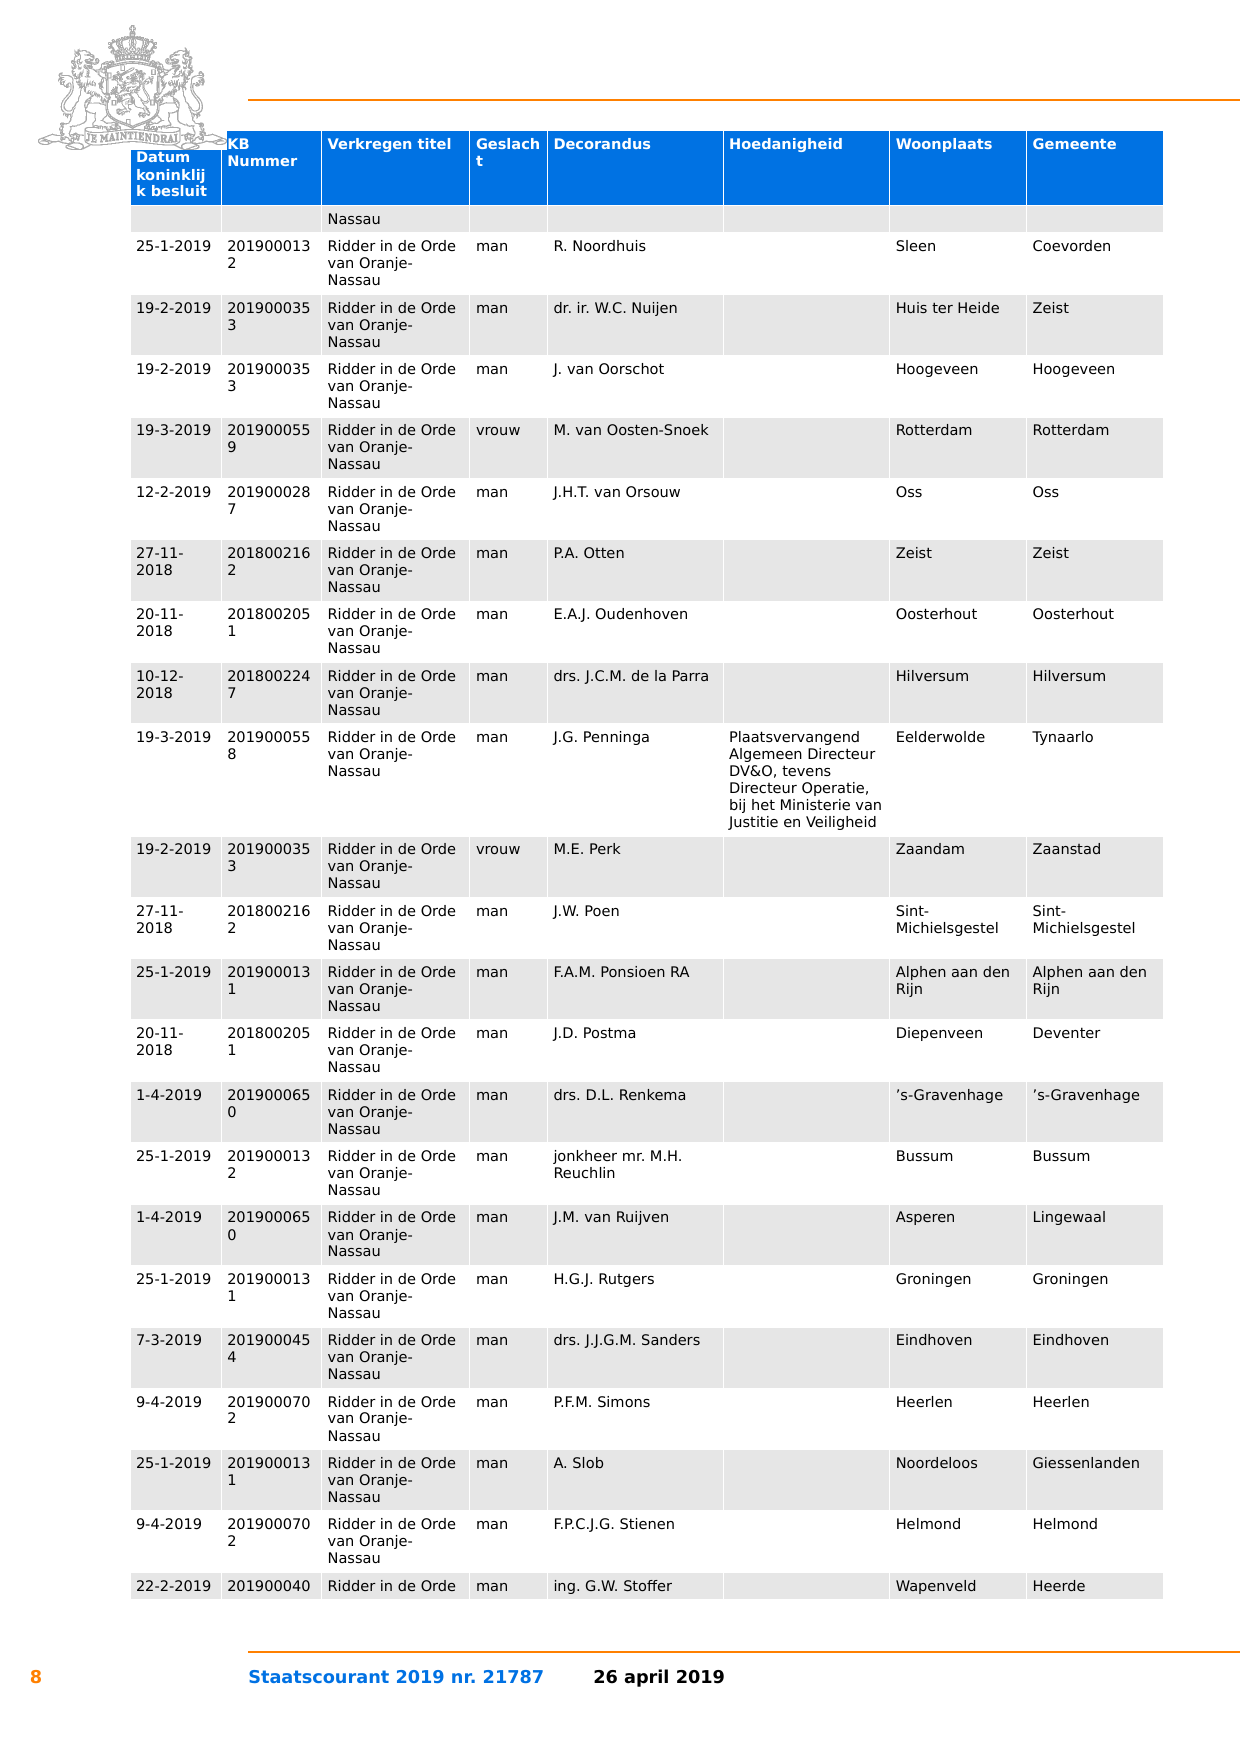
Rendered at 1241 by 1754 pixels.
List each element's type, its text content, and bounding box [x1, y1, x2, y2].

table_cell [131, 206, 221, 232]
table_cell ing. G.W. Stoffer [548, 1573, 723, 1599]
table_header Datum koninklijk besluit [131, 150, 221, 205]
table_cell Deventer [1027, 1021, 1163, 1081]
table_cell J.D. Postma [548, 1021, 723, 1081]
table_cell drs. D.L. Renkema [548, 1082, 723, 1142]
table_header Woonplaats [890, 131, 1026, 205]
table_cell ’s-Gravenhage [1027, 1082, 1163, 1142]
table_cell 2019000650 [222, 1082, 321, 1142]
table_cell M. van Oosten-Snoek [548, 418, 723, 478]
table_cell 25-1-2019 [131, 1266, 221, 1326]
table_cell 20-11-2018 [131, 602, 221, 662]
table_cell Noordeloos [890, 1450, 1026, 1510]
table_cell Heerlen [1027, 1389, 1163, 1449]
table_header Hoedanigheid [724, 131, 889, 205]
table_cell H.G.J. Rutgers [548, 1266, 723, 1326]
table_cell 2019000287 [222, 479, 321, 539]
table_cell J.W. Poen [548, 898, 723, 958]
table_cell Zaandam [890, 837, 1026, 897]
table_cell [724, 1082, 889, 1142]
table_header Decorandus [548, 131, 723, 205]
table_header Geslacht [470, 131, 547, 205]
table_cell Oss [890, 479, 1026, 539]
table_cell Lingewaal [1027, 1205, 1163, 1265]
table_cell 2019000131 [222, 1266, 321, 1326]
table_cell [724, 1266, 889, 1326]
table_cell 2019000131 [222, 1450, 321, 1510]
table_cell M.E. Perk [548, 837, 723, 897]
table_cell 7-3-2019 [131, 1328, 221, 1388]
table_cell Alphen aan den Rijn [1027, 959, 1163, 1019]
table_cell man [470, 479, 547, 539]
table_cell Asperen [890, 1205, 1026, 1265]
table_cell Heerde [1027, 1573, 1163, 1599]
table_cell 20-11-2018 [131, 1021, 221, 1081]
table_cell Ridder in de Orde van Oranje-Nassau [322, 295, 469, 355]
table_cell man [470, 1389, 547, 1449]
table_cell P.A. Otten [548, 540, 723, 601]
table_cell Ridder in de Orde van Oranje-Nassau [322, 1266, 469, 1326]
table_cell 2019000559 [222, 418, 321, 478]
table_cell [724, 663, 889, 723]
table_header Verkregen titel [322, 131, 469, 205]
table_cell Ridder in de Orde van Oranje-Nassau [322, 1389, 469, 1449]
table_cell [724, 1511, 889, 1572]
table_cell Huis ter Heide [890, 295, 1026, 355]
table_cell J.G. Penninga [548, 724, 723, 836]
table_cell dr. ir. W.C. Nuijen [548, 295, 723, 355]
table_cell Hoogeveen [1027, 356, 1163, 416]
table_cell 2019000558 [222, 724, 321, 836]
table_cell Ridder in de Orde van Oranje-Nassau [322, 602, 469, 662]
table_cell [724, 1143, 889, 1204]
table_cell 25-1-2019 [131, 1450, 221, 1510]
table_cell 2019000650 [222, 1205, 321, 1265]
table_cell [724, 295, 889, 355]
table_cell Sleen [890, 234, 1026, 294]
table_cell 19-2-2019 [131, 837, 221, 897]
table_cell Zeist [1027, 540, 1163, 601]
table_cell Sint-Michielsgestel [890, 898, 1026, 958]
table_cell F.P.C.J.G. Stienen [548, 1511, 723, 1572]
table_cell Ridder in de Orde van Oranje-Nassau [322, 837, 469, 897]
table_cell Zeist [1027, 295, 1163, 355]
table_cell man [470, 1021, 547, 1081]
table_cell Ridder in de Orde van Oranje-Nassau [322, 479, 469, 539]
table_cell J. van Oorschot [548, 356, 723, 416]
table_cell man [470, 356, 547, 416]
table_cell 1-4-2019 [131, 1082, 221, 1142]
table_cell 25-1-2019 [131, 959, 221, 1019]
table_cell man [470, 959, 547, 1019]
table_cell [724, 1205, 889, 1265]
table_cell [724, 1021, 889, 1081]
table_cell Ridder in de Orde van Oranje-Nassau [322, 724, 469, 836]
table_cell man [470, 1205, 547, 1265]
table_cell P.F.M. Simons [548, 1389, 723, 1449]
table_cell man [470, 1143, 547, 1204]
table_cell Ridder in de Orde van Oranje-Nassau [322, 898, 469, 958]
table_cell A. Slob [548, 1450, 723, 1510]
table_cell Oosterhout [1027, 602, 1163, 662]
table_cell [548, 206, 723, 232]
table_cell Ridder in de Orde van Oranje-Nassau [322, 663, 469, 723]
table_cell Alphen aan den Rijn [890, 959, 1026, 1019]
table_cell [724, 1573, 889, 1599]
table_cell man [470, 1450, 547, 1510]
table_cell Ridder in de Orde van Oranje-Nassau [322, 1450, 469, 1510]
table_cell Oosterhout [890, 602, 1026, 662]
table_cell Diepenveen [890, 1021, 1026, 1081]
table_cell Helmond [1027, 1511, 1163, 1572]
table_cell 2019000353 [222, 356, 321, 416]
table_cell Ridder in de Orde van Oranje-Nassau [322, 356, 469, 416]
table_cell [724, 602, 889, 662]
table_cell Groningen [890, 1266, 1026, 1326]
table_cell 27-11-2018 [131, 540, 221, 601]
table_cell Wapenveld [890, 1573, 1026, 1599]
table_cell Rotterdam [890, 418, 1026, 478]
table_cell [724, 206, 889, 232]
table_cell 2019000353 [222, 837, 321, 897]
table_cell F.A.M. Ponsioen RA [548, 959, 723, 1019]
table_cell 22-2-2019 [131, 1573, 221, 1599]
table_cell Giessenlanden [1027, 1450, 1163, 1510]
table_cell Ridder in de Orde van Oranje-Nassau [322, 1021, 469, 1081]
table_cell Bussum [1027, 1143, 1163, 1204]
table_cell 2018002051 [222, 602, 321, 662]
table_cell man [470, 602, 547, 662]
table_cell Bussum [890, 1143, 1026, 1204]
table_cell Ridder in de Orde van Oranje-Nassau [322, 234, 469, 294]
table_cell man [470, 1511, 547, 1572]
table_cell Ridder in de Orde van Oranje-Nassau [322, 418, 469, 478]
table_cell Rotterdam [1027, 418, 1163, 478]
table_cell man [470, 1328, 547, 1388]
table_cell man [470, 540, 547, 601]
table_cell 25-1-2019 [131, 234, 221, 294]
table_cell [724, 540, 889, 601]
table_cell man [470, 1082, 547, 1142]
table_cell Oss [1027, 479, 1163, 539]
table_header KB Nummer [222, 131, 321, 205]
table_cell Ridder in de Orde van Oranje-Nassau [322, 959, 469, 1019]
table_cell Sint-Michielsgestel [1027, 898, 1163, 958]
table_cell [724, 837, 889, 897]
table_cell 2019000132 [222, 1143, 321, 1204]
table_cell Ridder in de Orde [322, 1573, 469, 1599]
table_cell [724, 1328, 889, 1388]
table_cell [724, 959, 889, 1019]
table_cell 19-3-2019 [131, 724, 221, 836]
table_cell 2019000353 [222, 295, 321, 355]
table_cell man [470, 234, 547, 294]
table_cell Eindhoven [890, 1328, 1026, 1388]
table_cell [724, 1450, 889, 1510]
table_cell 2019000131 [222, 959, 321, 1019]
table_cell Coevorden [1027, 234, 1163, 294]
table_cell [724, 898, 889, 958]
table_cell 1-4-2019 [131, 1205, 221, 1265]
table_cell [222, 206, 321, 232]
table_cell 2018002162 [222, 898, 321, 958]
table_cell 2019000132 [222, 234, 321, 294]
table_cell Ridder in de Orde van Oranje-Nassau [322, 1143, 469, 1204]
table_cell Tynaarlo [1027, 724, 1163, 836]
table_cell [724, 356, 889, 416]
table_cell 27-11-2018 [131, 898, 221, 958]
table_cell Groningen [1027, 1266, 1163, 1326]
table_cell 2019000702 [222, 1389, 321, 1449]
table_cell 2018002051 [222, 1021, 321, 1081]
table_cell 2019000702 [222, 1511, 321, 1572]
table_cell R. Noordhuis [548, 234, 723, 294]
table_cell Ridder in de Orde van Oranje-Nassau [322, 1082, 469, 1142]
table_cell Eelderwolde [890, 724, 1026, 836]
table_cell 19-2-2019 [131, 356, 221, 416]
table_cell [724, 479, 889, 539]
table_cell Plaatsvervangend Algemeen Directeur DV&O, tevens Directeur Operatie, bij het Ministerie van Justitie en Veiligheid [724, 724, 889, 836]
table_cell [724, 1389, 889, 1449]
table_cell man [470, 663, 547, 723]
table_cell man [470, 1573, 547, 1599]
table_cell man [470, 1266, 547, 1326]
table_cell drs. J.J.G.M. Sanders [548, 1328, 723, 1388]
table_cell Eindhoven [1027, 1328, 1163, 1388]
table_cell Helmond [890, 1511, 1026, 1572]
table_cell Ridder in de Orde van Oranje-Nassau [322, 540, 469, 601]
table_cell [724, 234, 889, 294]
table_cell 25-1-2019 [131, 1143, 221, 1204]
table_cell [724, 418, 889, 478]
table_cell jonkheer mr. M.H. Reuchlin [548, 1143, 723, 1204]
table_cell [1027, 206, 1163, 232]
table_cell J.H.T. van Orsouw [548, 479, 723, 539]
table_cell Heerlen [890, 1389, 1026, 1449]
table_cell man [470, 724, 547, 836]
table_cell Ridder in de Orde van Oranje-Nassau [322, 1328, 469, 1388]
table_cell 2019000454 [222, 1328, 321, 1388]
table_cell Hilversum [890, 663, 1026, 723]
table_cell Ridder in de Orde van Oranje-Nassau [322, 1205, 469, 1265]
table_cell [470, 206, 547, 232]
table_cell man [470, 295, 547, 355]
table_cell Nassau [322, 206, 469, 232]
table_cell 12-2-2019 [131, 479, 221, 539]
table_cell 2018002162 [222, 540, 321, 601]
picture [38, 25, 227, 150]
table_cell Zaanstad [1027, 837, 1163, 897]
table_cell vrouw [470, 418, 547, 478]
table_cell 201900040 [222, 1573, 321, 1599]
table_cell Hoogeveen [890, 356, 1026, 416]
table_cell drs. J.C.M. de la Parra [548, 663, 723, 723]
table_cell Hilversum [1027, 663, 1163, 723]
table_cell [890, 206, 1026, 232]
table_cell Ridder in de Orde van Oranje-Nassau [322, 1511, 469, 1572]
table_cell ’s-Gravenhage [890, 1082, 1026, 1142]
table_cell 10-12-2018 [131, 663, 221, 723]
table_cell 19-2-2019 [131, 295, 221, 355]
table_cell vrouw [470, 837, 547, 897]
table_cell Zeist [890, 540, 1026, 601]
table_cell man [470, 898, 547, 958]
table_cell J.M. van Ruijven [548, 1205, 723, 1265]
table_cell 2018002247 [222, 663, 321, 723]
table_header Gemeente [1027, 131, 1163, 205]
table_cell 19-3-2019 [131, 418, 221, 478]
table_cell 9-4-2019 [131, 1389, 221, 1449]
table_cell 9-4-2019 [131, 1511, 221, 1572]
table_cell E.A.J. Oudenhoven [548, 602, 723, 662]
